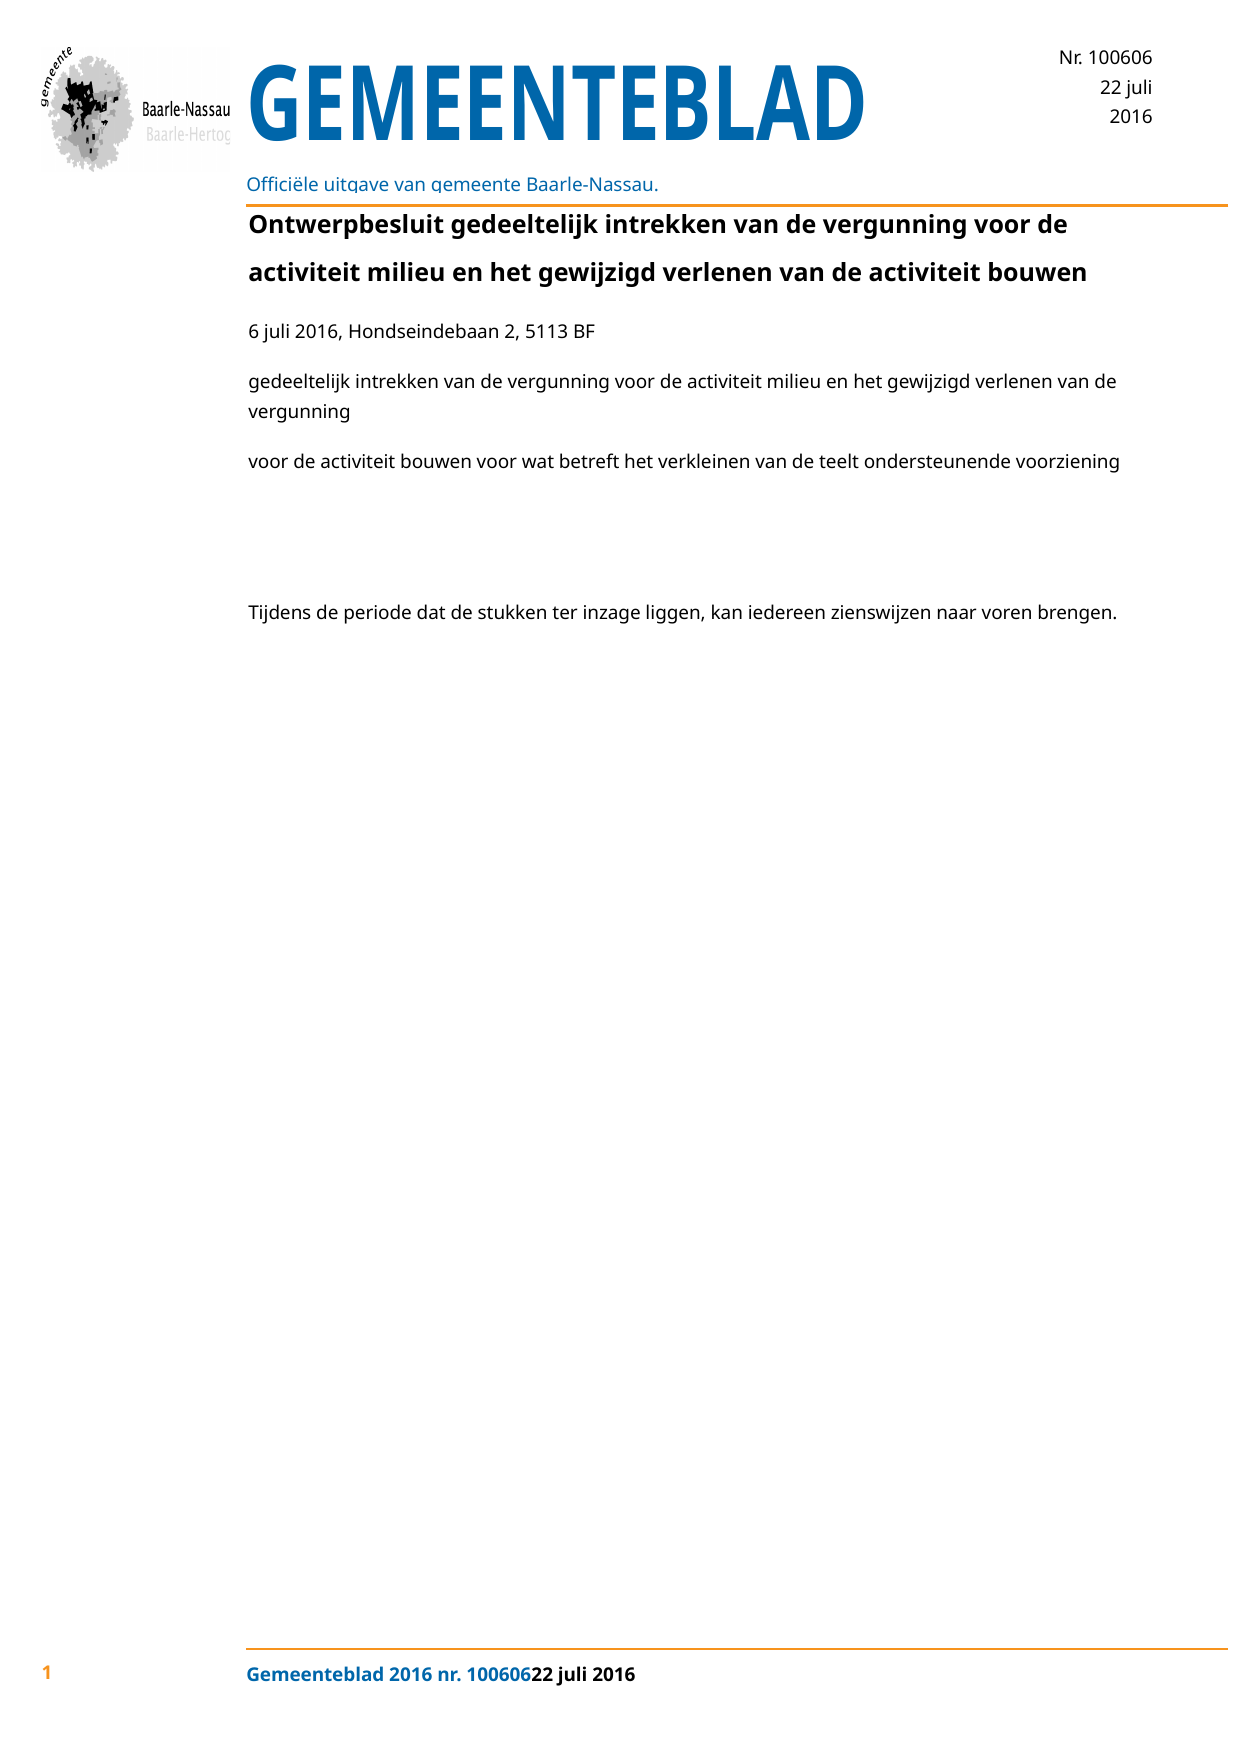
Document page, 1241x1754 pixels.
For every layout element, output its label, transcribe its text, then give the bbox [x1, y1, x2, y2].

text Ontwerpbesluit gedeeltelijk intrekken van de vergunning voor de activiteit milieu en het gewijzigd verlenen van de activiteit bouwen [248, 207, 1152, 288]
picture [41, 47, 231, 172]
text voor de activiteit bouwen voor wat betreft het verkleinen van de teelt ondersteunende voorziening [248, 448, 1152, 474]
text 6 juli 2016, Hondseindebaan 2, 5113 BF [248, 318, 1152, 344]
text Tijdens de periode dat de stukken ter inzage liggen, kan iedereen zienswijzen naar voren brengen. [248, 599, 1152, 625]
text gedeeltelijk intrekken van de vergunning voor de activiteit milieu en het gewijzigd verlenen van de vergunning [248, 368, 1152, 424]
